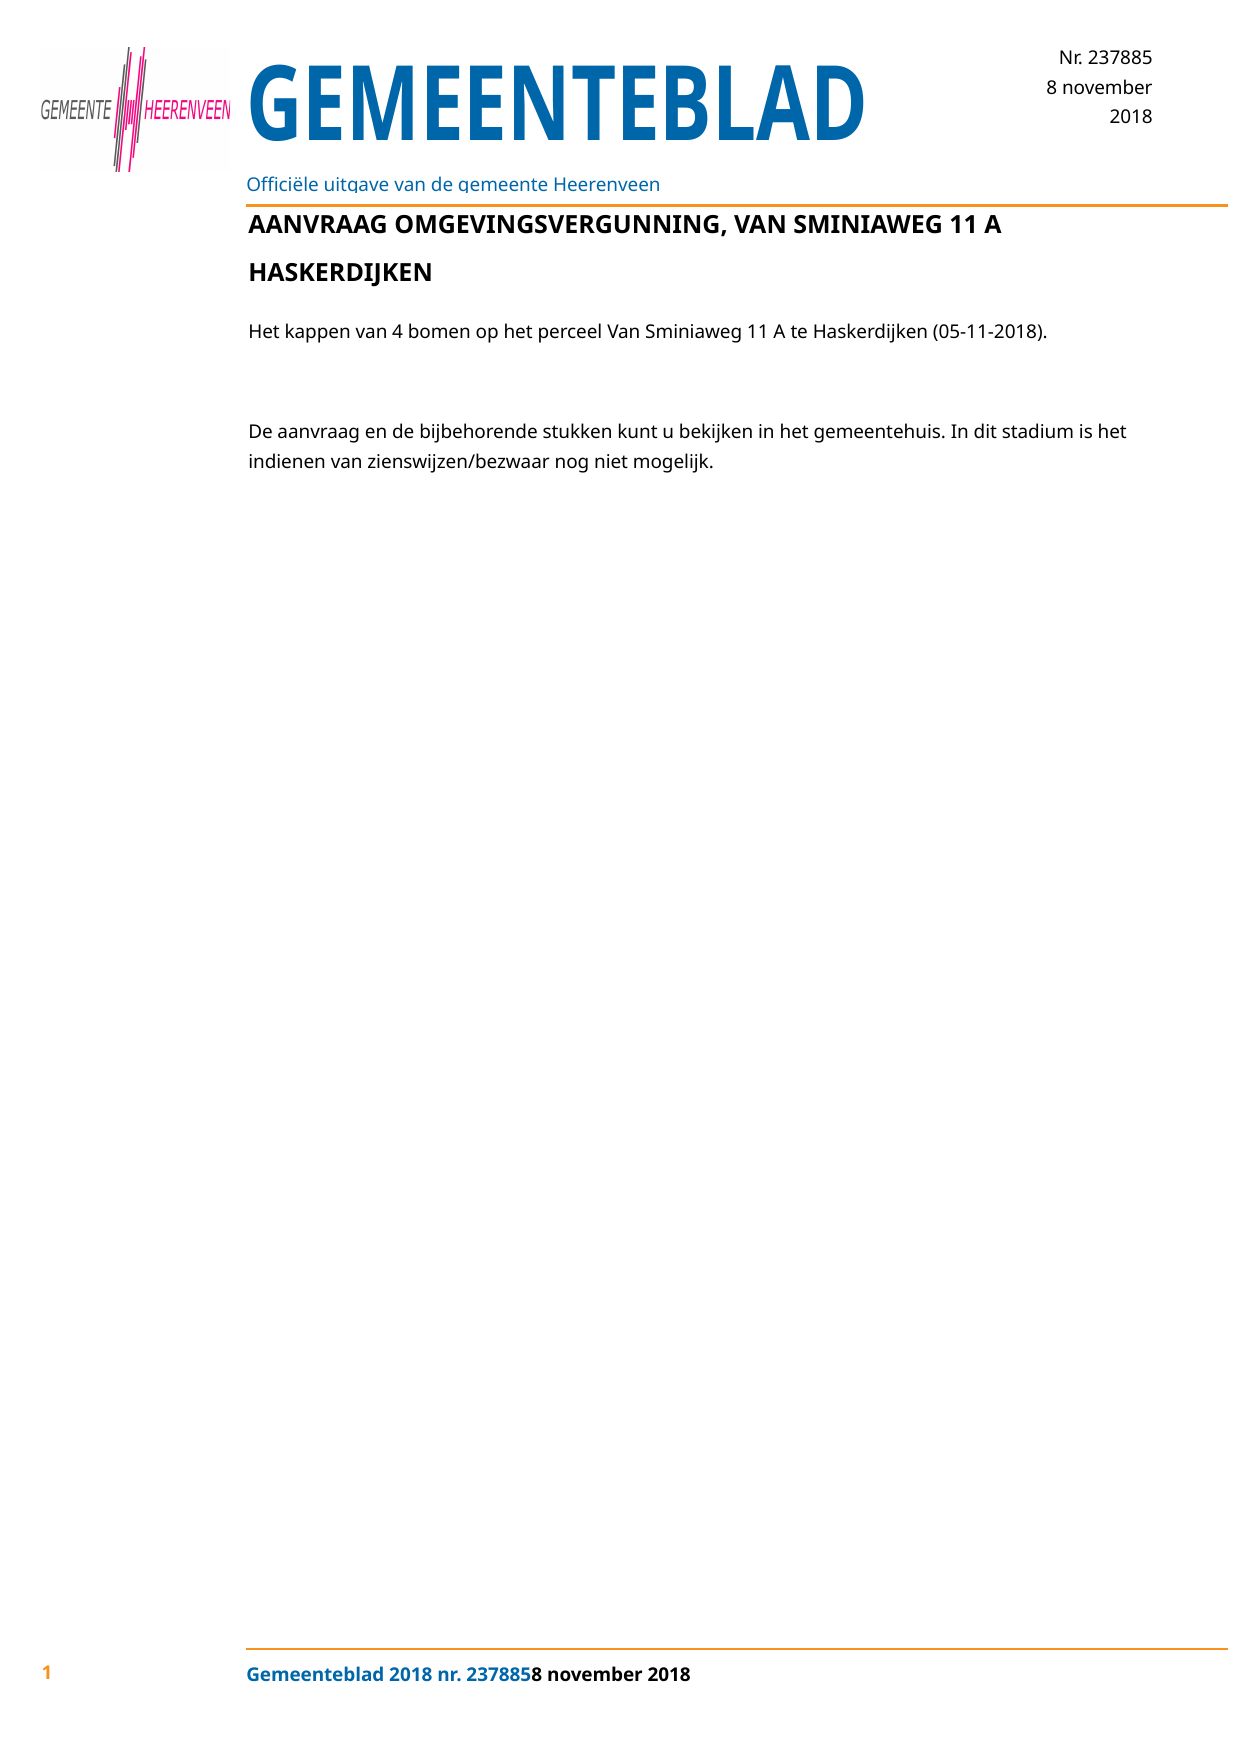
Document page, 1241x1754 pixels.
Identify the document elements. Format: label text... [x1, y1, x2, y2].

text AANVRAAG OMGEVINGSVERGUNNING, VAN SMINIAWEG 11 A HASKERDIJKEN [248, 207, 1152, 288]
picture [41, 47, 231, 172]
text Het kappen van 4 bomen op het perceel Van Sminiaweg 11 A te Haskerdijken (05-11-2018). [248, 318, 1152, 344]
text De aanvraag en de bijbehorende stukken kunt u bekijken in het gemeentehuis. In dit stadium is het indienen van zienswijzen/bezwaar nog niet mogelijk. [248, 419, 1152, 474]
